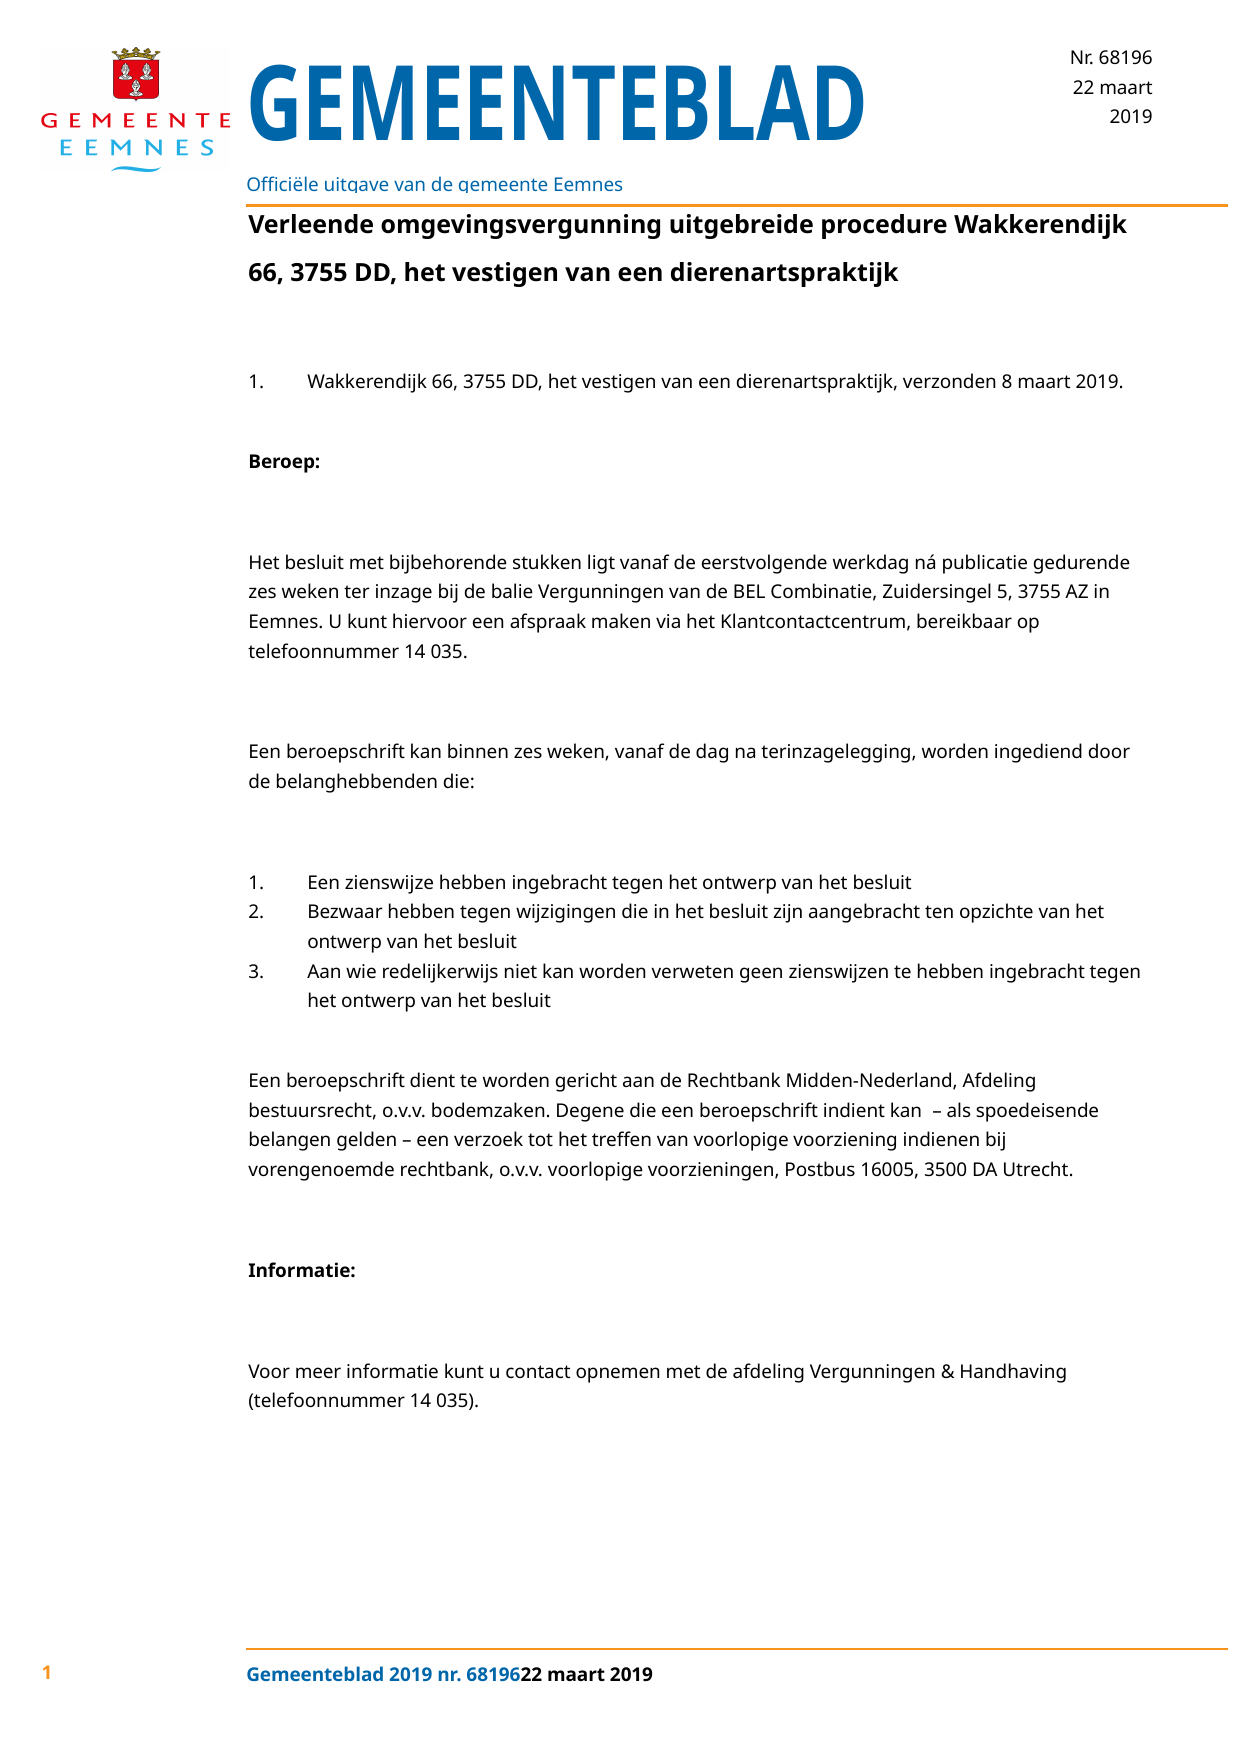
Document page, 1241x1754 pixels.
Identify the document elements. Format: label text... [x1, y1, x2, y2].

list Wakkerendijk 66, 3755 DD, het vestigen van een dierenartspraktijk, verzonden 8 maart 2019. [248, 368, 1152, 394]
text Voor meer informatie kunt u contact opnemen met de afdeling Vergunningen & Handhaving (telefoonnummer 14 035). [248, 1358, 1152, 1413]
list Een zienswijze hebben ingebracht tegen het ontwerp van het besluit [248, 869, 1152, 895]
text Een beroepschrift kan binnen zes weken, vanaf de dag na terinzagelegging, worden ingediend door de belanghebbenden die: [248, 739, 1152, 794]
text Beroep: [248, 448, 1152, 474]
text Een beroepschrift dient te worden gericht aan de Rechtbank Midden-Nederland, Afdeling bestuursrecht, o.v.v. bodemzaken. Degene die een beroepschrift indient kan – als spoedeisende belangen gelden – een verzoek tot het treffen van voorlopige voorziening indienen bij vorengenoemde rechtbank, o.v.v. voorlopige voorzieningen, Postbus 16005, 3500 DA Utrecht. [248, 1067, 1152, 1182]
list Aan wie redelijkerwijs niet kan worden verweten geen zienswijzen te hebben ingebracht tegen het ontwerp van het besluit [248, 958, 1152, 1013]
text Verleende omgevingsvergunning uitgebreide procedure Wakkerendijk 66, 3755 DD, het vestigen van een dierenartspraktijk [248, 207, 1152, 288]
text Informatie: [248, 1257, 1152, 1283]
text Het besluit met bijbehorende stukken ligt vanaf de eerstvolgende werkdag ná publicatie gedurende zes weken ter inzage bij de balie Vergunningen van de BEL Combinatie, Zuidersingel 5, 3755 AZ in Eemnes. U kunt hiervoor een afspraak maken via het Klantcontactcentrum, bereikbaar op telefoonnummer 14 035. [248, 549, 1152, 664]
picture [41, 47, 231, 172]
list Bezwaar hebben tegen wijzigingen die in het besluit zijn aangebracht ten opzichte van het ontwerp van het besluit [248, 899, 1152, 954]
